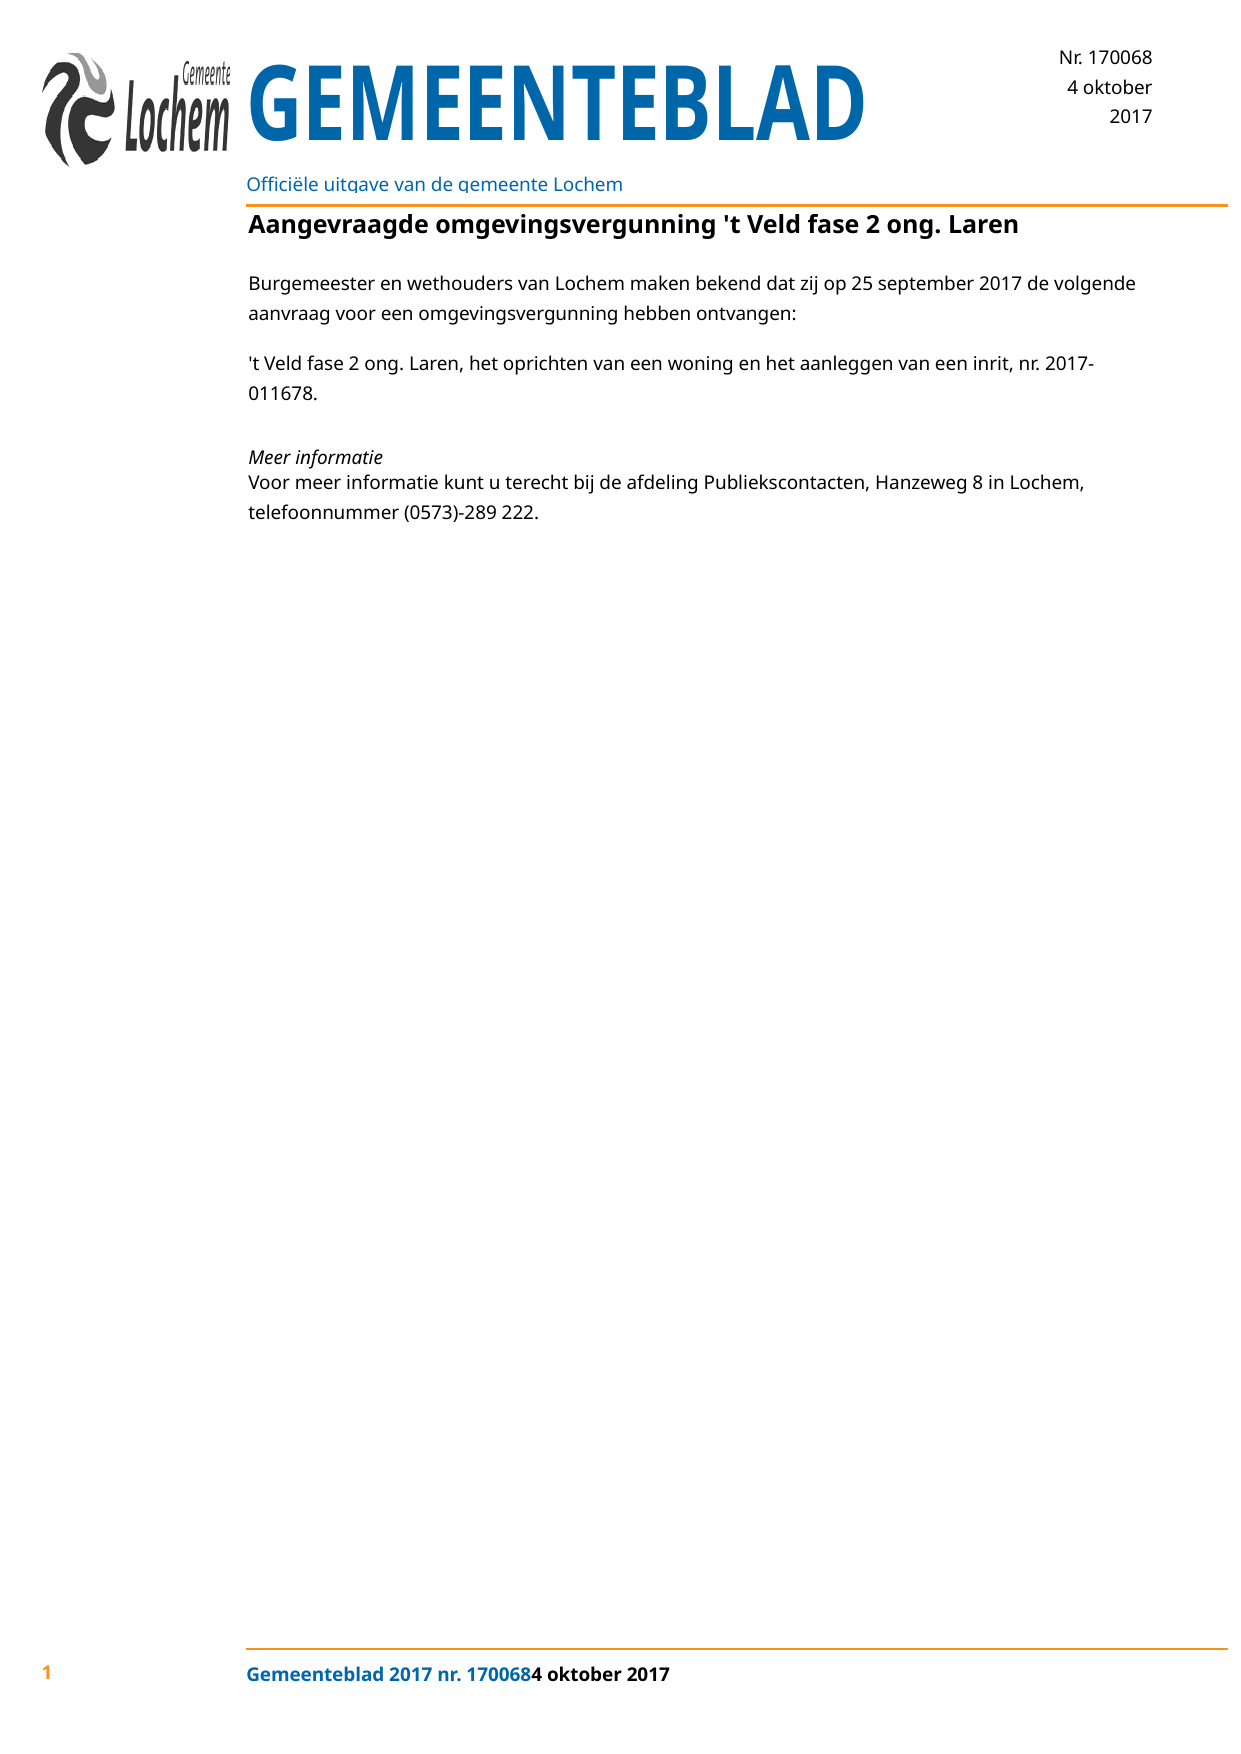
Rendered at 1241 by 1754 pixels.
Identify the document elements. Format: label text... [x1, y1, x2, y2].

text 't Veld fase 2 ong. Laren, het oprichten van een woning en het aanleggen van een inrit, nr. 2017-011678. [248, 350, 1152, 406]
text Burgemeester en wethouders van Lochem maken bekend dat zij op 25 september 2017 de volgende aanvraag voor een omgevingsvergunning hebben ontvangen: [248, 270, 1152, 326]
picture [41, 47, 231, 172]
text Voor meer informatie kunt u terecht bij de afdeling Publiekscontacten, Hanzeweg 8 in Lochem, telefoonnummer (0573)-289 222. [248, 469, 1152, 525]
text Aangevraagde omgevingsvergunning 't Veld fase 2 ong. Laren [248, 207, 1152, 241]
text Meer informatie [248, 444, 1152, 469]
